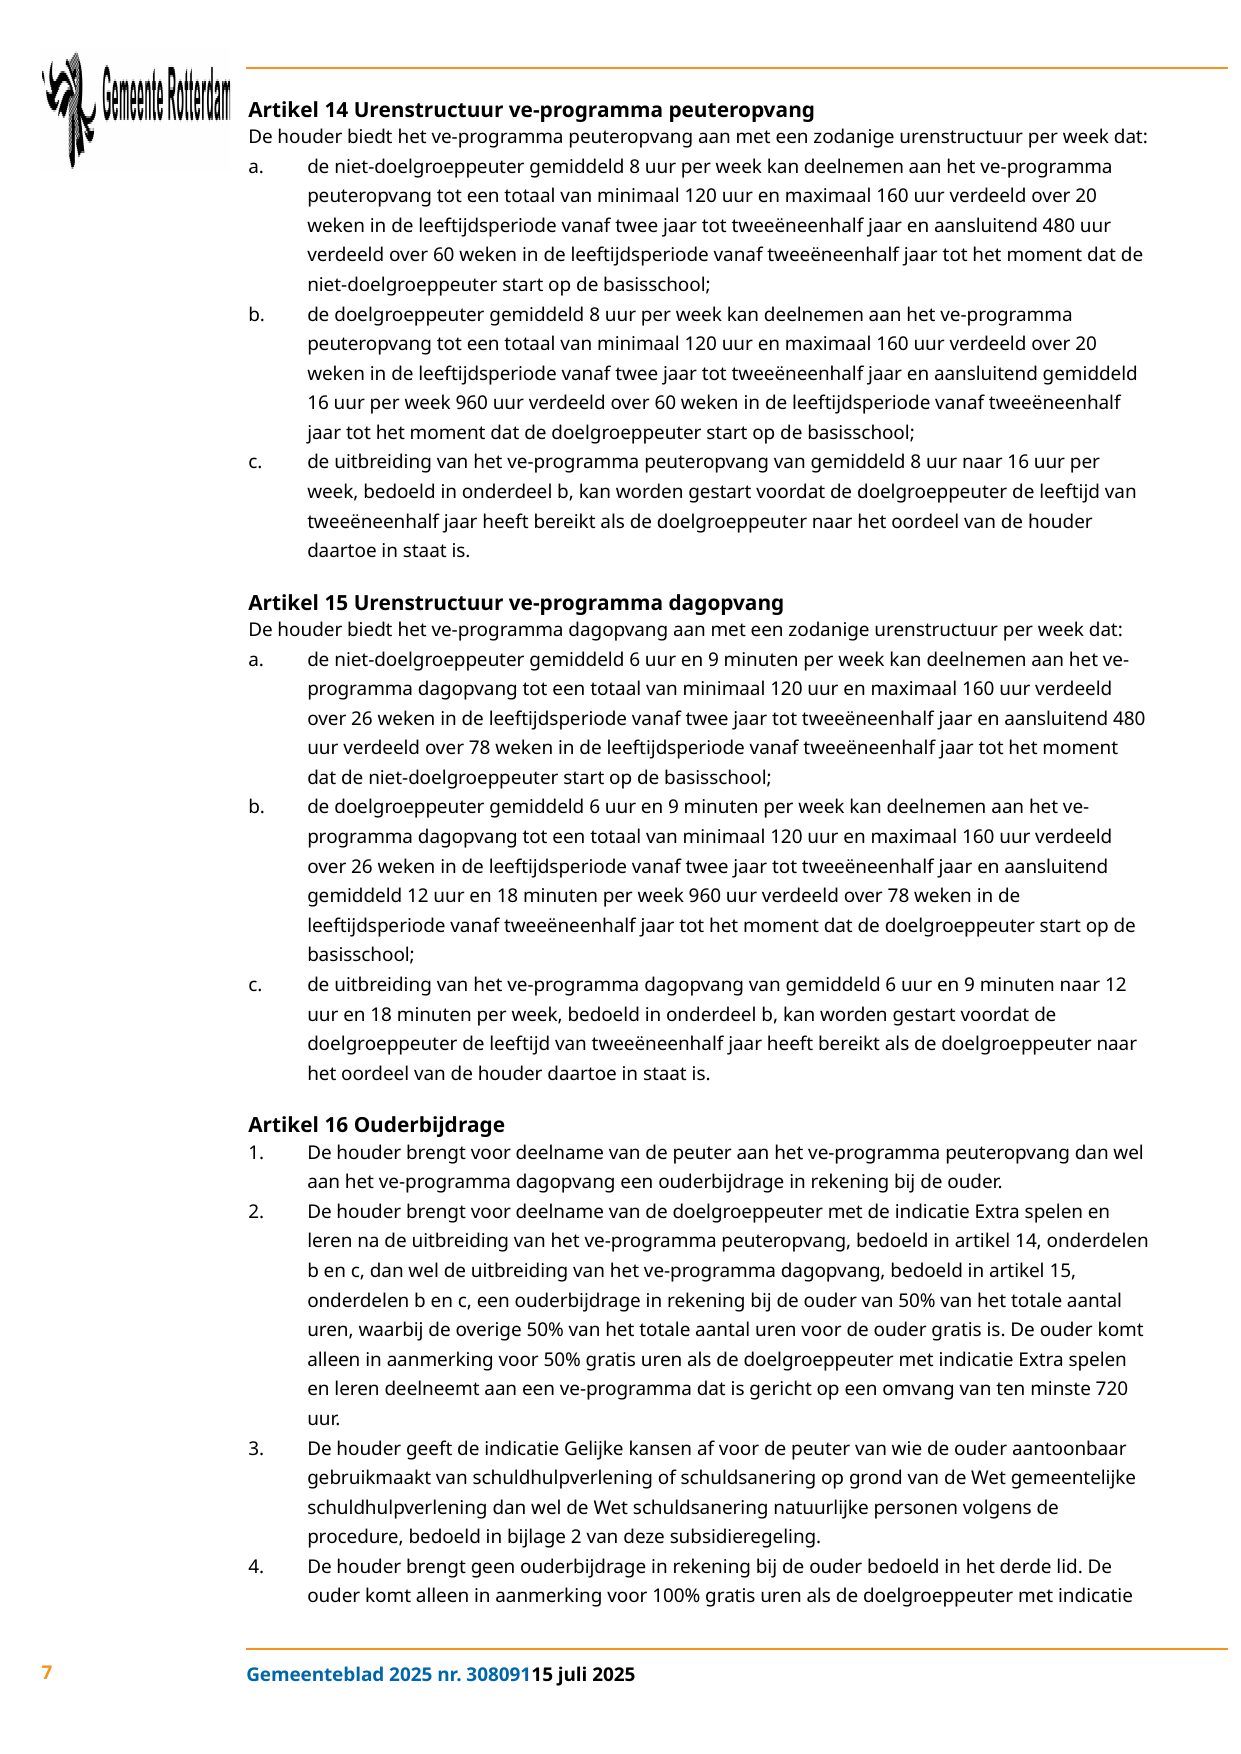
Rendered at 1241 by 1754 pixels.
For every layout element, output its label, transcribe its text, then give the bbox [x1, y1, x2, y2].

picture [41, 47, 231, 172]
list De houder brengt voor deelname van de peuter aan het ve-programma peuteropvang dan wel aan het ve-programma dagopvang een ouderbijdrage in rekening bij de ouder. [248, 1139, 1152, 1194]
text De houder biedt het ve-programma dagopvang aan met een zodanige urenstructuur per week dat: [248, 616, 1152, 642]
list de uitbreiding van het ve-programma dagopvang van gemiddeld 6 uur en 9 minuten naar 12 uur en 18 minuten per week, bedoeld in onderdeel b, kan worden gestart voordat de doelgroeppeuter de leeftijd van tweeëneenhalf jaar heeft bereikt als de doelgroeppeuter naar het oordeel van de houder daartoe in staat is. [248, 971, 1152, 1086]
list de doelgroeppeuter gemiddeld 6 uur en 9 minuten per week kan deelnemen aan het ve-programma dagopvang tot een totaal van minimaal 120 uur en maximaal 160 uur verdeeld over 26 weken in de leeftijdsperiode vanaf twee jaar tot tweeëneenhalf jaar en aansluitend gemiddeld 12 uur en 18 minuten per week 960 uur verdeeld over 78 weken in de leeftijdsperiode vanaf tweeëneenhalf jaar tot het moment dat de doelgroeppeuter start op de basisschool; [248, 794, 1152, 967]
list De houder geeft de indicatie Gelijke kansen af voor de peuter van wie de ouder aantoonbaar gebruikmaakt van schuldhulpverlening of schuldsanering op grond van de Wet gemeentelijke schuldhulpverlening dan wel de Wet schuldsanering natuurlijke personen volgens de procedure, bedoeld in bijlage 2 van deze subsidieregeling. [248, 1435, 1152, 1549]
list de doelgroeppeuter gemiddeld 8 uur per week kan deelnemen aan het ve-programma peuteropvang tot een totaal van minimaal 120 uur en maximaal 160 uur verdeeld over 20 weken in de leeftijdsperiode vanaf twee jaar tot tweeëneenhalf jaar en aansluitend gemiddeld 16 uur per week 960 uur verdeeld over 60 weken in de leeftijdsperiode vanaf tweeëneenhalf jaar tot het moment dat de doelgroeppeuter start op de basisschool; [248, 301, 1152, 445]
list De houder brengt geen ouderbijdrage in rekening bij de ouder bedoeld in het derde lid. De ouder komt alleen in aanmerking voor 100% gratis uren als de doelgroeppeuter met indicatie [248, 1553, 1152, 1608]
text De houder biedt het ve-programma peuteropvang aan met een zodanige urenstructuur per week dat: [248, 123, 1152, 149]
list de niet-doelgroeppeuter gemiddeld 8 uur per week kan deelnemen aan het ve-programma peuteropvang tot een totaal van minimaal 120 uur en maximaal 160 uur verdeeld over 20 weken in de leeftijdsperiode vanaf twee jaar tot tweeëneenhalf jaar en aansluitend 480 uur verdeeld over 60 weken in de leeftijdsperiode vanaf tweeëneenhalf jaar tot het moment dat de niet-doelgroeppeuter start op de basisschool; [248, 153, 1152, 297]
list de niet-doelgroeppeuter gemiddeld 6 uur en 9 minuten per week kan deelnemen aan het ve-programma dagopvang tot een totaal van minimaal 120 uur en maximaal 160 uur verdeeld over 26 weken in de leeftijdsperiode vanaf twee jaar tot tweeëneenhalf jaar en aansluitend 480 uur verdeeld over 78 weken in de leeftijdsperiode vanaf tweeëneenhalf jaar tot het moment dat de niet-doelgroeppeuter start op de basisschool; [248, 646, 1152, 790]
text Artikel 15 Urenstructuur ve-programma dagopvang [248, 588, 1152, 616]
list De houder brengt voor deelname van de doelgroeppeuter met de indicatie Extra spelen en leren na de uitbreiding van het ve-programma peuteropvang, bedoeld in artikel 14, onderdelen b en c, dan wel de uitbreiding van het ve-programma dagopvang, bedoeld in artikel 15, onderdelen b en c, een ouderbijdrage in rekening bij de ouder van 50% van het totale aantal uren, waarbij de overige 50% van het totale aantal uren voor de ouder gratis is. De ouder komt alleen in aanmerking voor 50% gratis uren als de doelgroeppeuter met indicatie Extra spelen en leren deelneemt aan een ve-programma dat is gericht op een omvang van ten minste 720 uur. [248, 1198, 1152, 1431]
text Artikel 14 Urenstructuur ve-programma peuteropvang [248, 95, 1152, 123]
list de uitbreiding van het ve-programma peuteropvang van gemiddeld 8 uur naar 16 uur per week, bedoeld in onderdeel b, kan worden gestart voordat de doelgroeppeuter de leeftijd van tweeëneenhalf jaar heeft bereikt als de doelgroeppeuter naar het oordeel van de houder daartoe in staat is. [248, 449, 1152, 563]
text Artikel 16 Ouderbijdrage [248, 1110, 1152, 1139]
